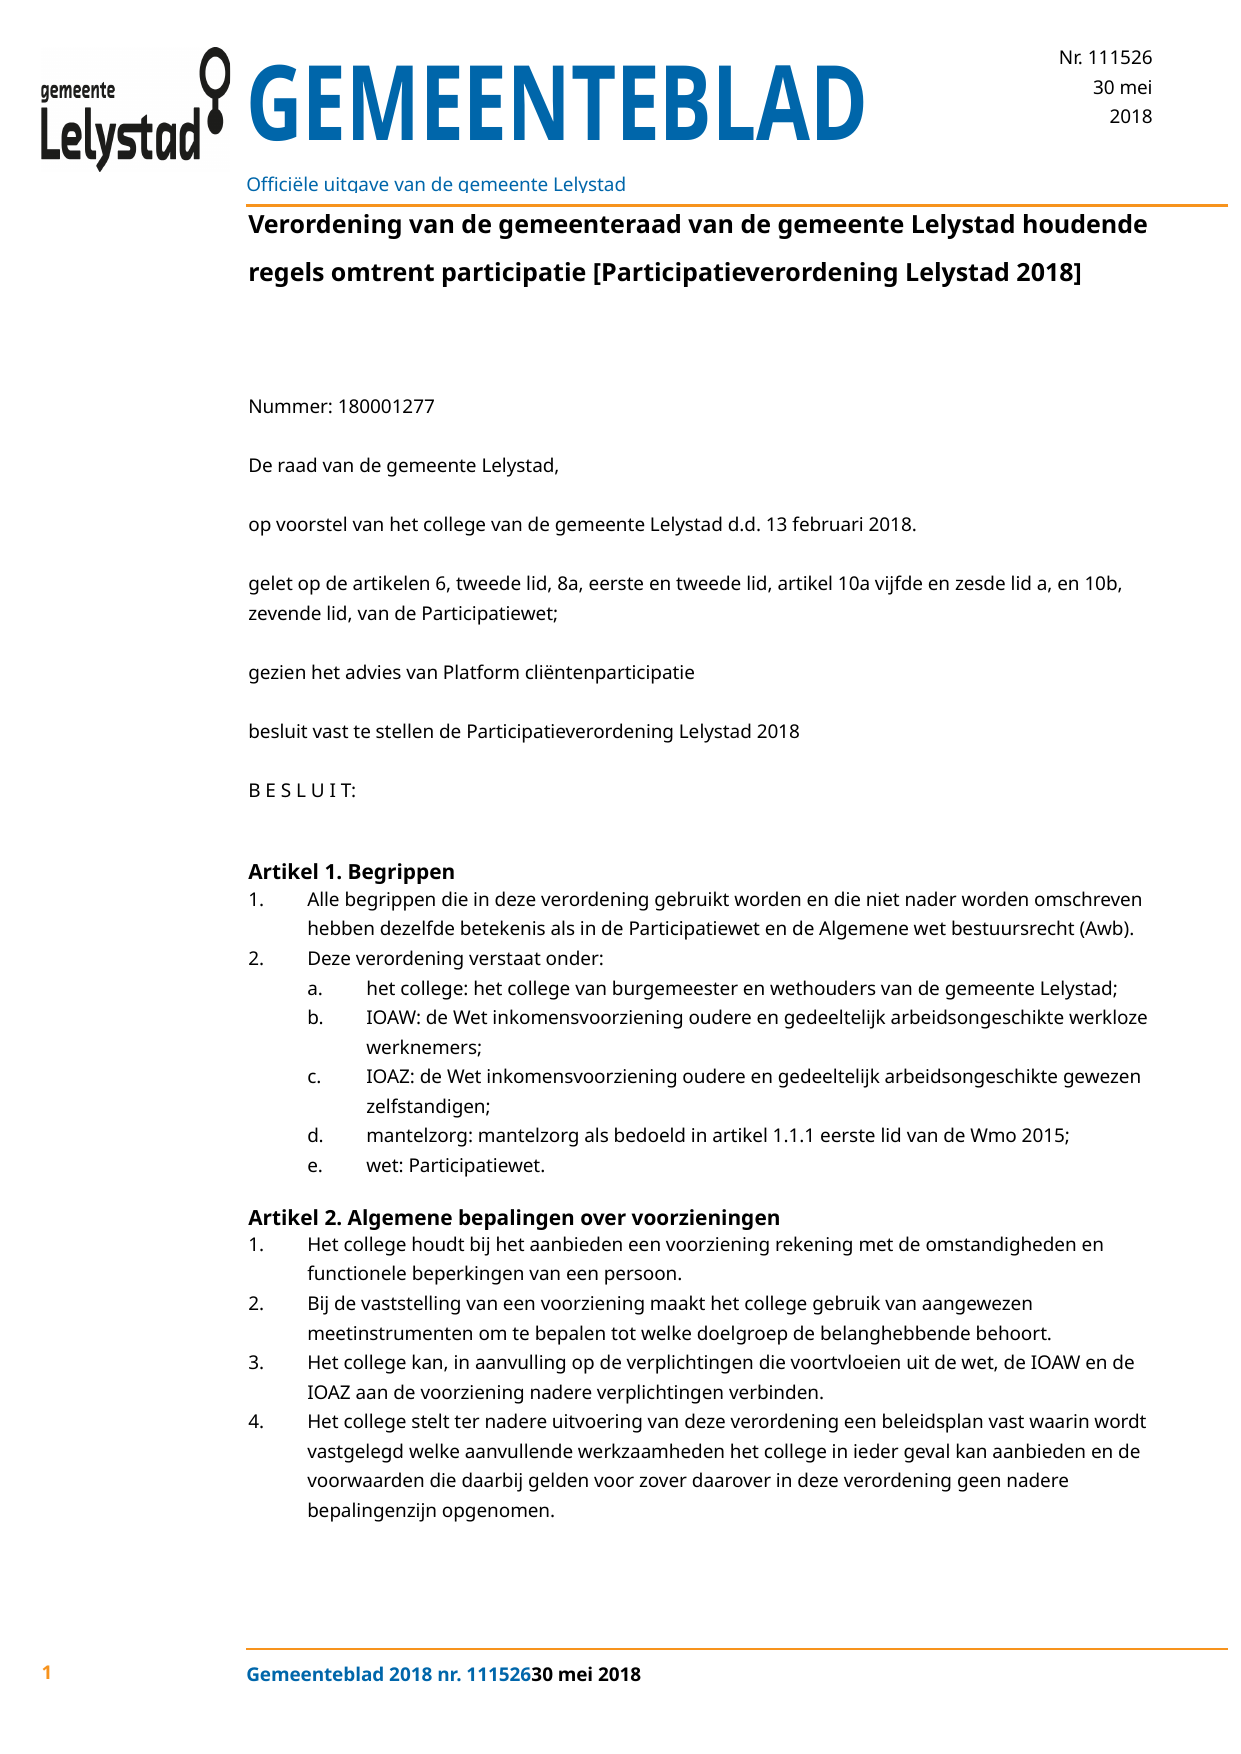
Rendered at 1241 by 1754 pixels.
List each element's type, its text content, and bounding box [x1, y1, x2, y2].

list Deze verordening verstaat onder: [248, 945, 1152, 971]
text besluit vast te stellen de Participatieverordening Lelystad 2018 [248, 718, 1152, 744]
text Verordening van de gemeenteraad van de gemeente Lelystad houdende regels omtrent participatie [Participatieverordening Lelystad 2018] [248, 207, 1152, 288]
list Het college kan, in aanvulling op de verplichtingen die voortvloeien uit de wet, de IOAW en de IOAZ aan de voorziening nadere verplichtingen verbinden. [248, 1349, 1152, 1405]
text Nummer: 180001277 [248, 393, 1152, 419]
text Artikel 1. Begrippen [248, 857, 1152, 886]
list mantelzorg: mantelzorg als bedoeld in artikel 1.1.1 eerste lid van de Wmo 2015; [307, 1123, 1152, 1148]
list het college: het college van burgemeester en wethouders van de gemeente Lelystad; [307, 975, 1152, 1000]
list Het college houdt bij het aanbieden een voorziening rekening met de omstandigheden en functionele beperkingen van een persoon. [248, 1231, 1152, 1286]
text op voorstel van het college van de gemeente Lelystad d.d. 13 februari 2018. [248, 511, 1152, 537]
picture [41, 47, 231, 172]
text gezien het advies van Platform cliëntenparticipatie [248, 659, 1152, 685]
list Het college stelt ter nadere uitvoering van deze verordening een beleidsplan vast waarin wordt vastgelegd welke aanvullende werkzaamheden het college in ieder geval kan aanbieden en de voorwaarden die daarbij gelden voor zover daarover in deze verordening geen nadere bepalingenzijn opgenomen. [248, 1408, 1152, 1523]
list IOAW: de Wet inkomensvoorziening oudere en gedeeltelijk arbeidsongeschikte werkloze werknemers; [307, 1004, 1152, 1059]
list Bij de vaststelling van een voorziening maakt het college gebruik van aangewezen meetinstrumenten om te bepalen tot welke doelgroep de belanghebbende behoort. [248, 1290, 1152, 1346]
list Alle begrippen die in deze verordening gebruikt worden en die niet nader worden omschreven hebben dezelfde betekenis als in de Participatiewet en de Algemene wet bestuursrecht (Awb). [248, 886, 1152, 941]
text Artikel 2. Algemene bepalingen over voorzieningen [248, 1203, 1152, 1231]
text De raad van de gemeente Lelystad, [248, 452, 1152, 478]
list IOAZ: de Wet inkomensvoorziening oudere en gedeeltelijk arbeidsongeschikte gewezen zelfstandigen; [307, 1063, 1152, 1119]
text B E S L U I T: [248, 777, 1152, 803]
list wet: Participatiewet. [307, 1152, 1152, 1178]
text gelet op de artikelen 6, tweede lid, 8a, eerste en tweede lid, artikel 10a vijfde en zesde lid a, en 10b, zevende lid, van de Participatiewet; [248, 570, 1152, 626]
